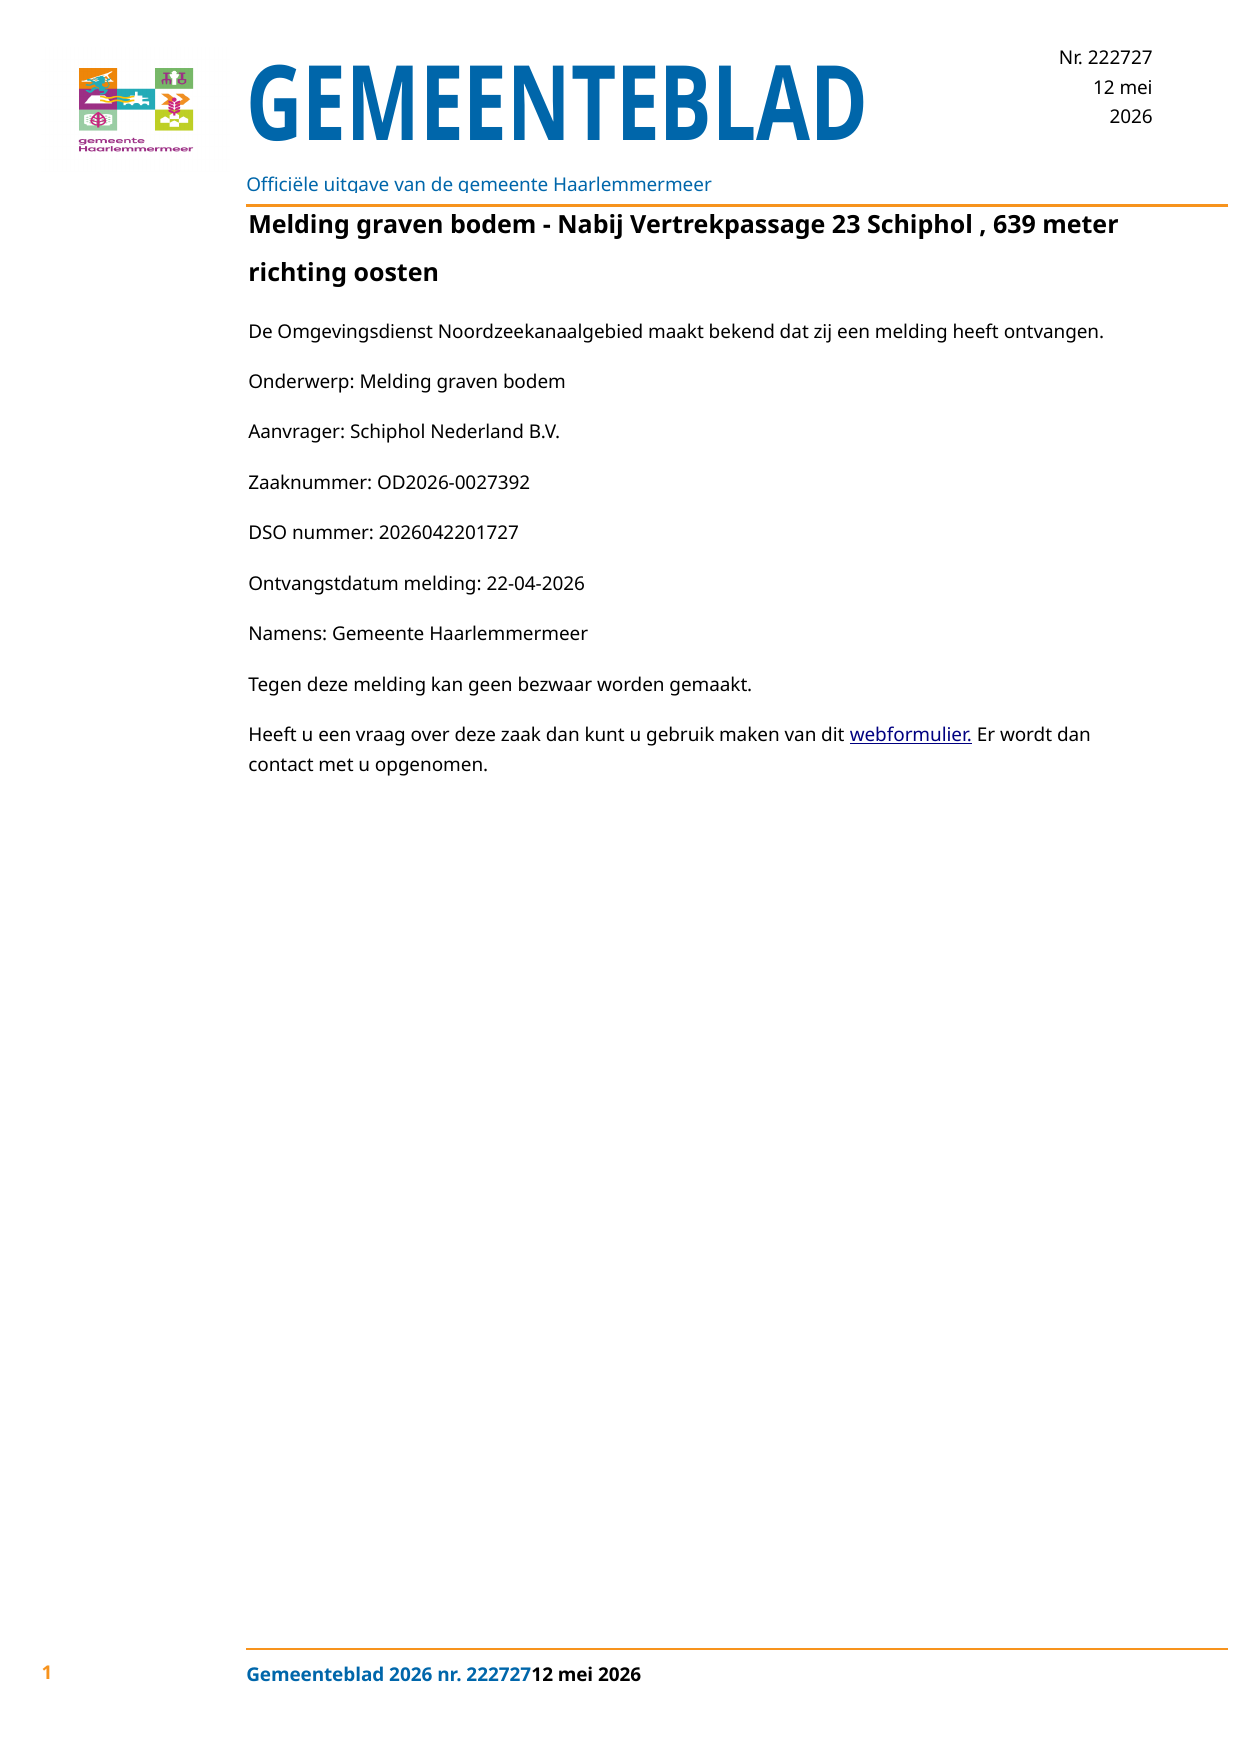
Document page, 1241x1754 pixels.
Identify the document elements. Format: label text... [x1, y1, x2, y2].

text De Omgevingsdienst Noordzeekanaalgebied maakt bekend dat zij een melding heeft ontvangen. [248, 318, 1152, 344]
text Tegen deze melding kan geen bezwaar worden gemaakt. [248, 671, 1152, 697]
text Aanvrager: Schiphol Nederland B.V. [248, 419, 1152, 444]
text Melding graven bodem - Nabij Vertrekpassage 23 Schiphol , 639 meter richting oosten [248, 207, 1152, 288]
text Onderwerp: Melding graven bodem [248, 368, 1152, 394]
text Heeft u een vraag over deze zaak dan kunt u gebruik maken van dit webformulier. Er wordt dan contact met u opgenomen. [248, 721, 1152, 777]
text Zaaknummer: OD2026-0027392 [248, 469, 1152, 495]
text DSO nummer: 2026042201727 [248, 519, 1152, 545]
text Ontvangstdatum melding: 22-04-2026 [248, 570, 1152, 596]
text Namens: Gemeente Haarlemmermeer [248, 620, 1152, 646]
picture [41, 47, 231, 172]
